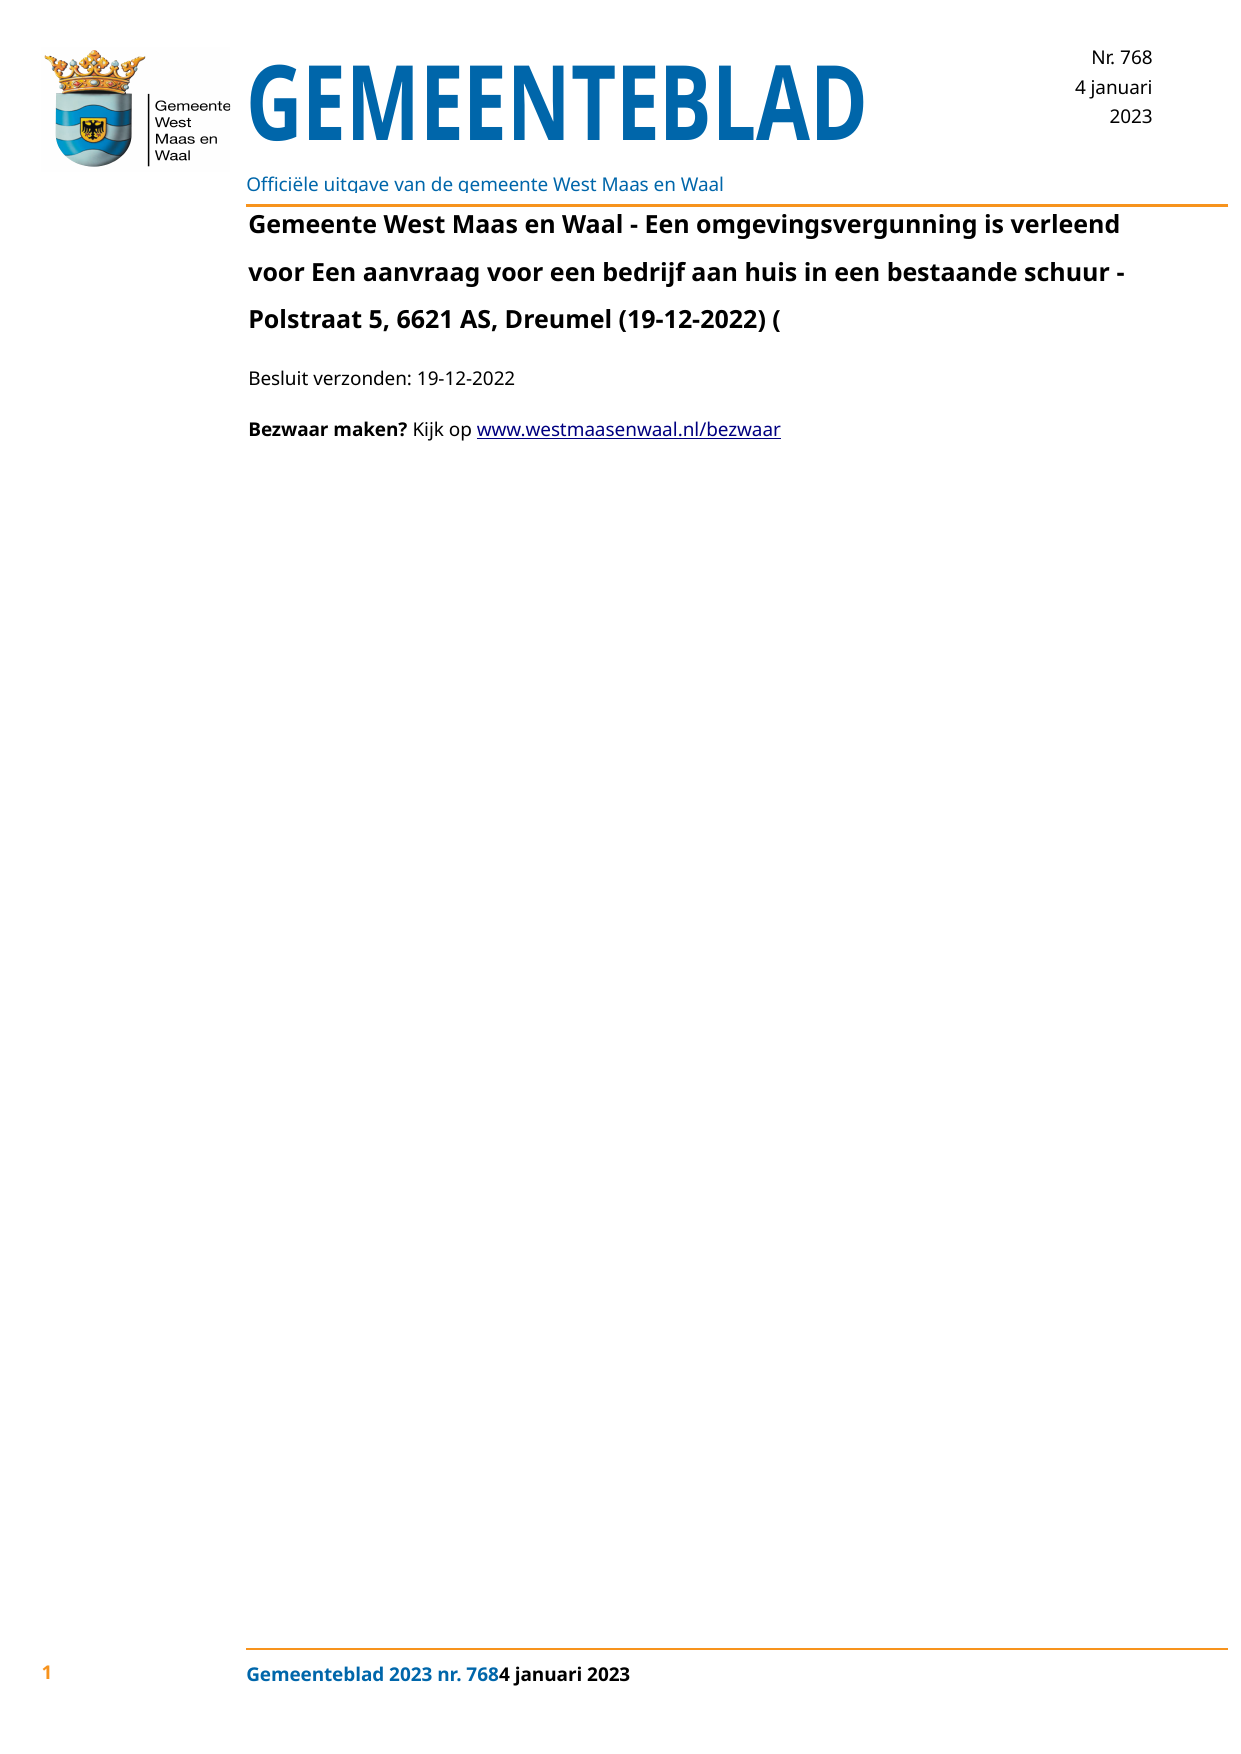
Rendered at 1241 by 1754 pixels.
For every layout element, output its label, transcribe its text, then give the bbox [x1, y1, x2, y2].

text Bezwaar maken? Kijk op www.westmaasenwaal.nl/bezwaar [248, 416, 1152, 442]
text Gemeente West Maas en Waal - Een omgevingsvergunning is verleend voor Een aanvraag voor een bedrijf aan huis in een bestaande schuur - Polstraat 5, 6621 AS, Dreumel (19-12-2022) ( [248, 207, 1152, 336]
picture [41, 47, 231, 172]
text Besluit verzonden: 19-12-2022 [248, 366, 1152, 391]
